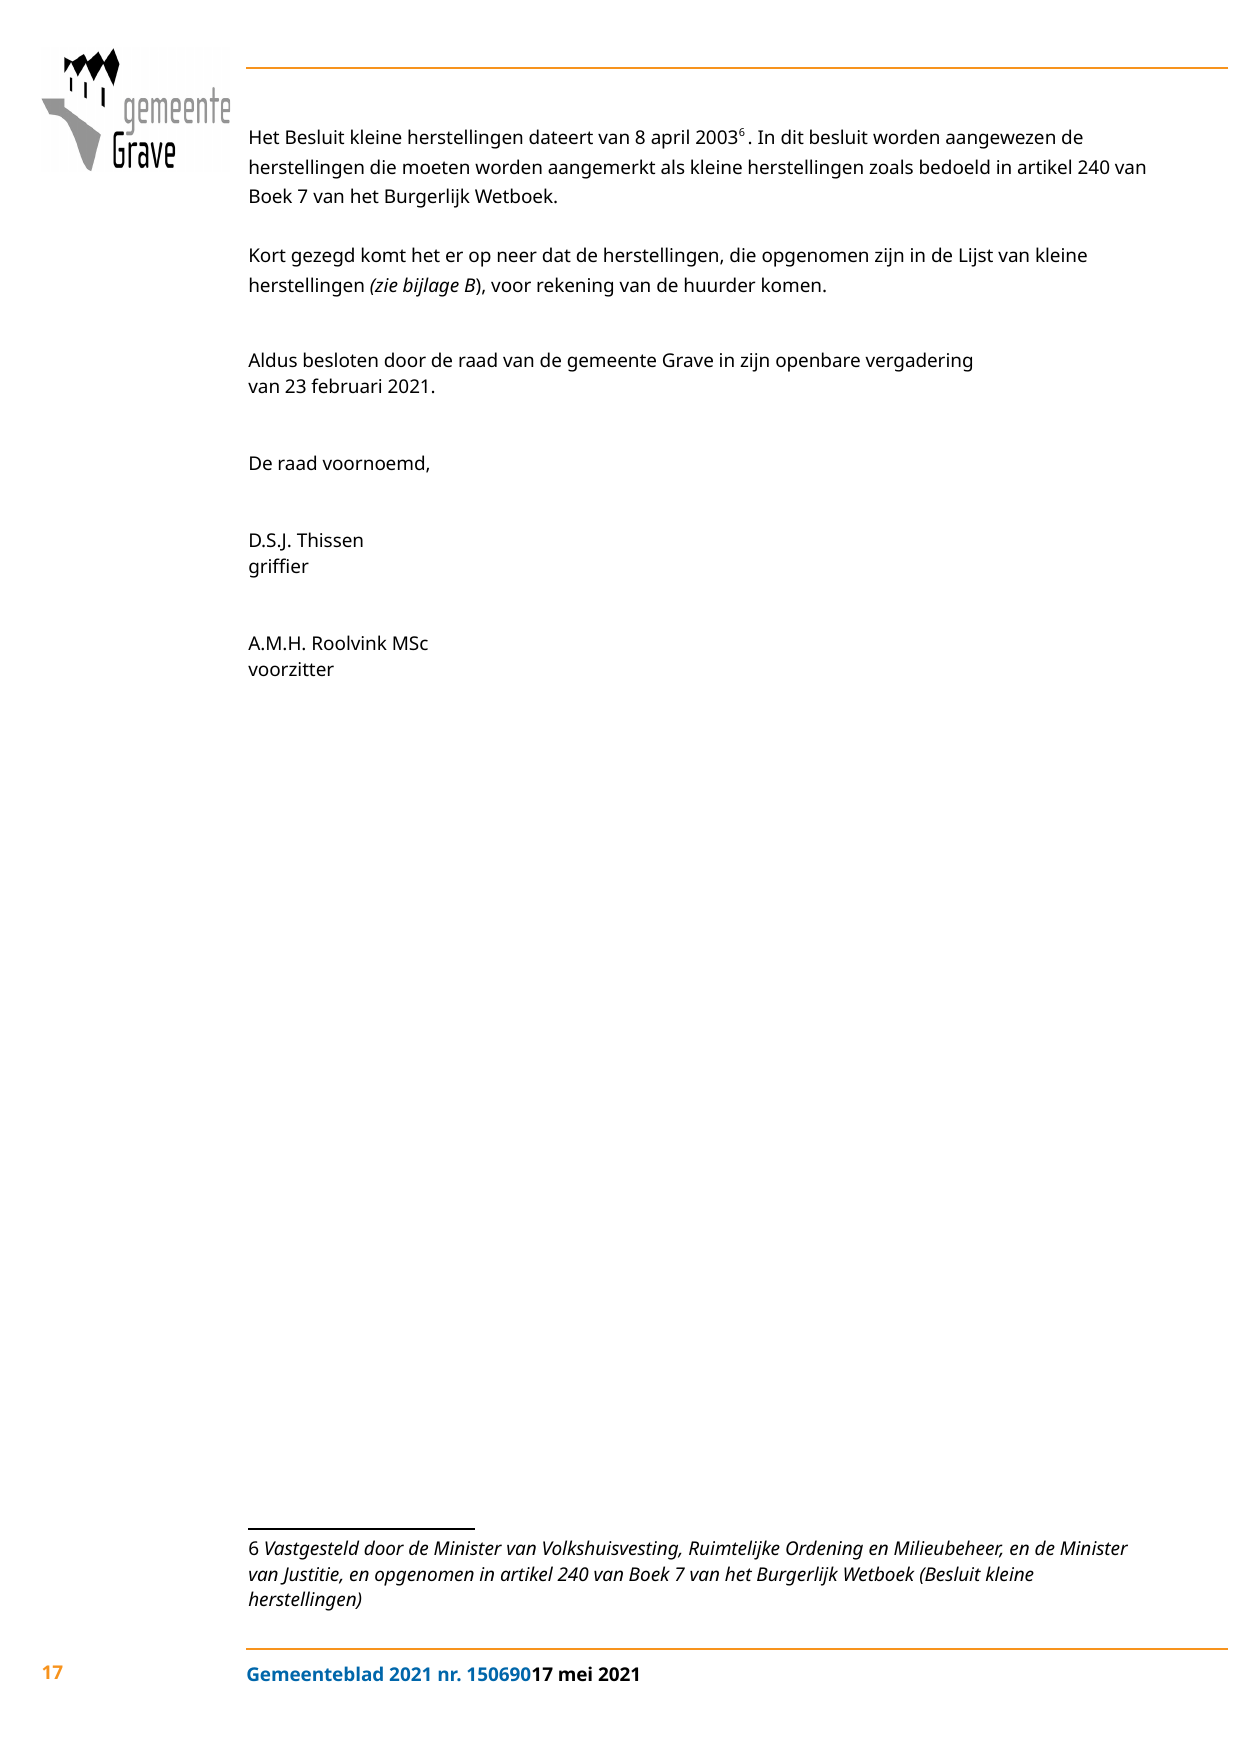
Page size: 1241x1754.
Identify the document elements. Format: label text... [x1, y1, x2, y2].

text De raad voornoemd, [248, 450, 1152, 476]
text van 23 februari 2021. [248, 373, 1152, 399]
picture [41, 47, 231, 172]
text Het Besluit kleine herstellingen dateert van 8 april 2003. In dit besluit worden aangewezen de herstellingen die moeten worden aangemerkt als kleine herstellingen zoals bedoeld in artikel 240 van Boek 7 van het Burgerlijk Wetboek. [248, 124, 1152, 209]
text Kort gezegd komt het er op neer dat de herstellingen, die opgenomen zijn in de Lijst van kleine herstellingen (zie bijlage B), voor rekening van de huurder komen. [248, 243, 1152, 298]
text voorzitter [248, 656, 1152, 682]
text Vastgesteld door de Minister van Volkshuisvesting, Ruimtelijke Ordening en Milieubeheer, en de Minister van Justitie, en opgenomen in artikel 240 van Boek 7 van het Burgerlijk Wetboek (Besluit kleine herstellingen) [248, 1535, 1152, 1612]
text Aldus besloten door de raad van de gemeente Grave in zijn openbare vergadering [248, 347, 1152, 373]
text A.M.H. Roolvink MSc [248, 631, 1152, 656]
text griffier [248, 553, 1152, 579]
text D.S.J. Thissen [248, 528, 1152, 553]
